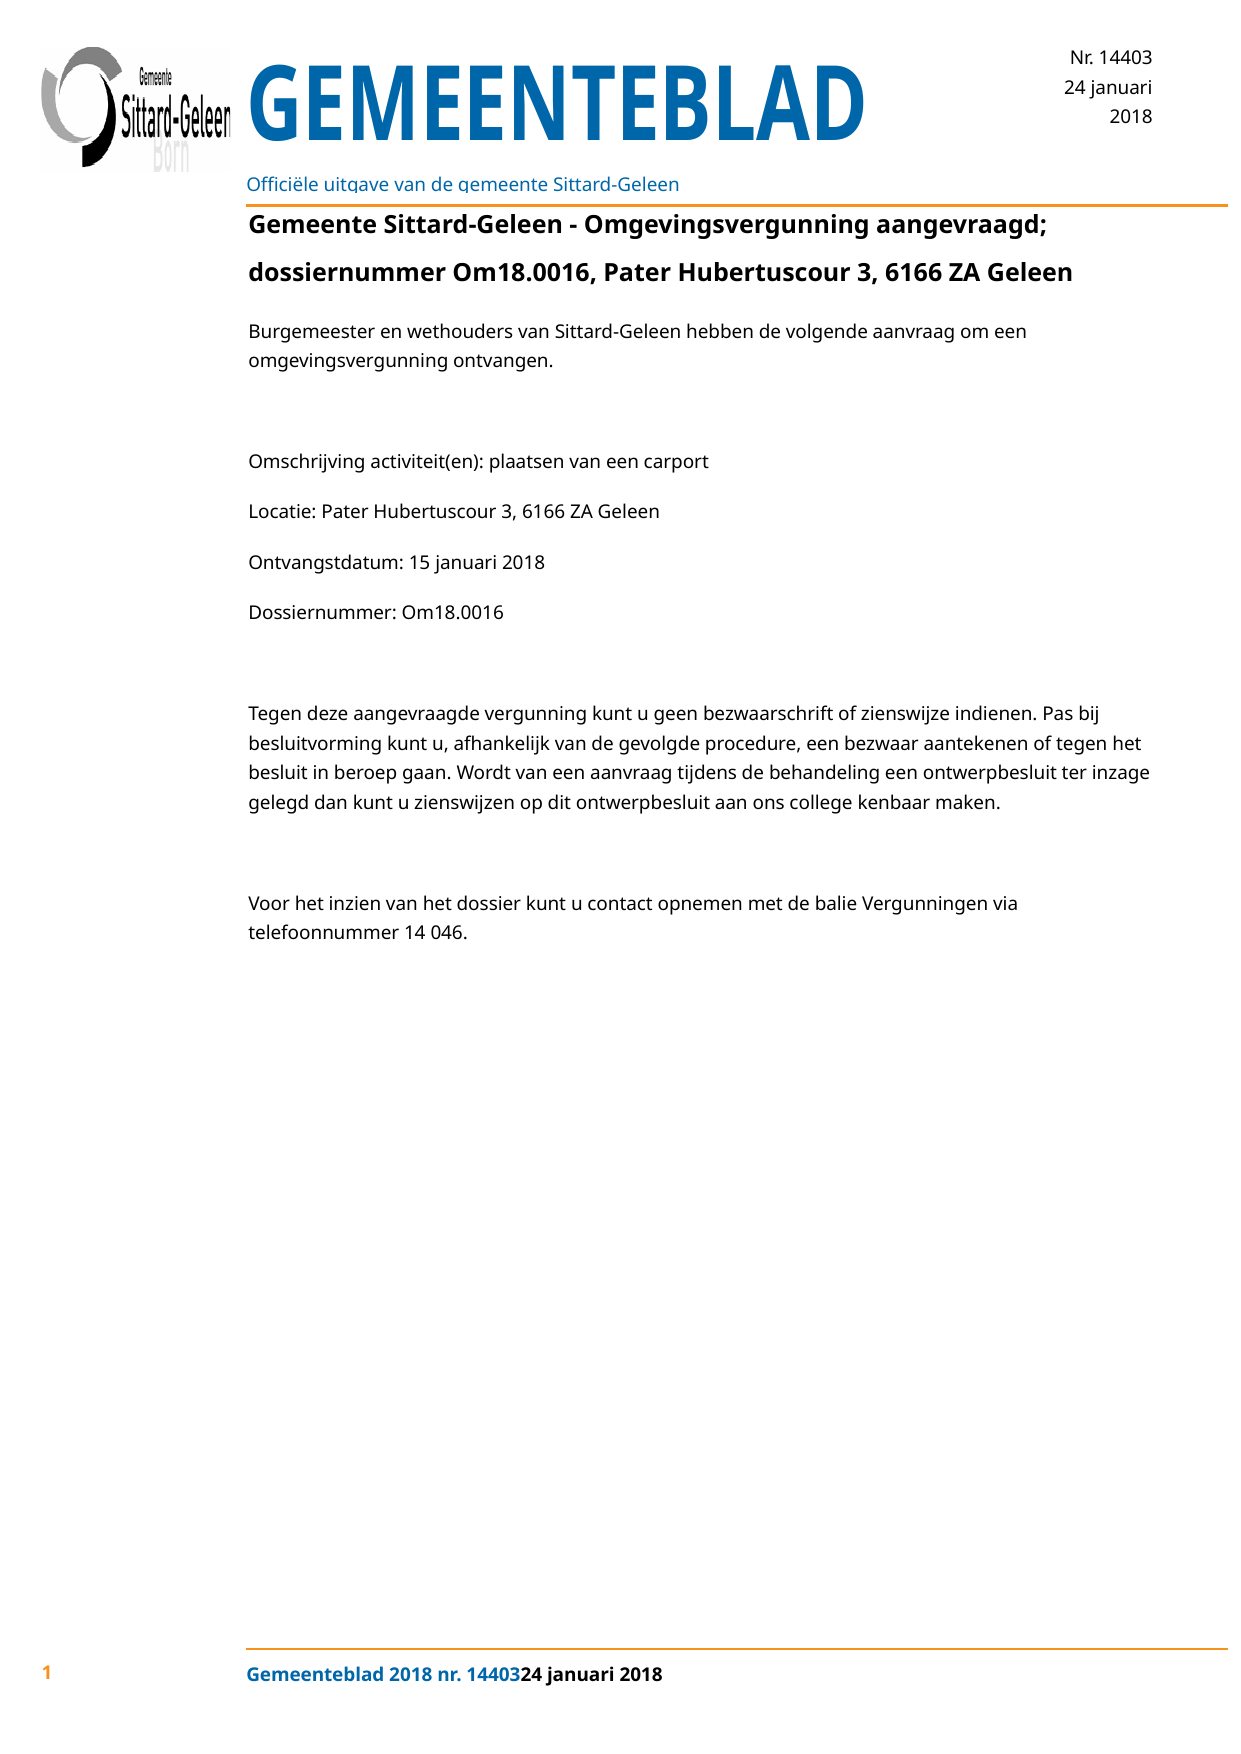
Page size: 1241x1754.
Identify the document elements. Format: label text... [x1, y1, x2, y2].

text Omschrijving activiteit(en): plaatsen van een carport [248, 448, 1152, 474]
text Locatie: Pater Hubertuscour 3, 6166 ZA Geleen [248, 499, 1152, 524]
text Dossiernummer: Om18.0016 [248, 599, 1152, 625]
picture [41, 47, 231, 172]
text Gemeente Sittard-Geleen - Omgevingsvergunning aangevraagd; dossiernummer Om18.0016, Pater Hubertuscour 3, 6166 ZA Geleen [248, 207, 1152, 288]
text Ontvangstdatum: 15 januari 2018 [248, 549, 1152, 575]
text Voor het inzien van het dossier kunt u contact opnemen met de balie Vergunningen via telefoonnummer 14 046. [248, 890, 1152, 945]
text Burgemeester en wethouders van Sittard-Geleen hebben de volgende aanvraag om een omgevingsvergunning ontvangen. [248, 318, 1152, 373]
text Tegen deze aangevraagde vergunning kunt u geen bezwaarschrift of zienswijze indienen. Pas bij besluitvorming kunt u, afhankelijk van de gevolgde procedure, een bezwaar aantekenen of tegen het besluit in beroep gaan. Wordt van een aanvraag tijdens de behandeling een ontwerpbesluit ter inzage gelegd dan kunt u zienswijzen op dit ontwerpbesluit aan ons college kenbaar maken. [248, 700, 1152, 815]
